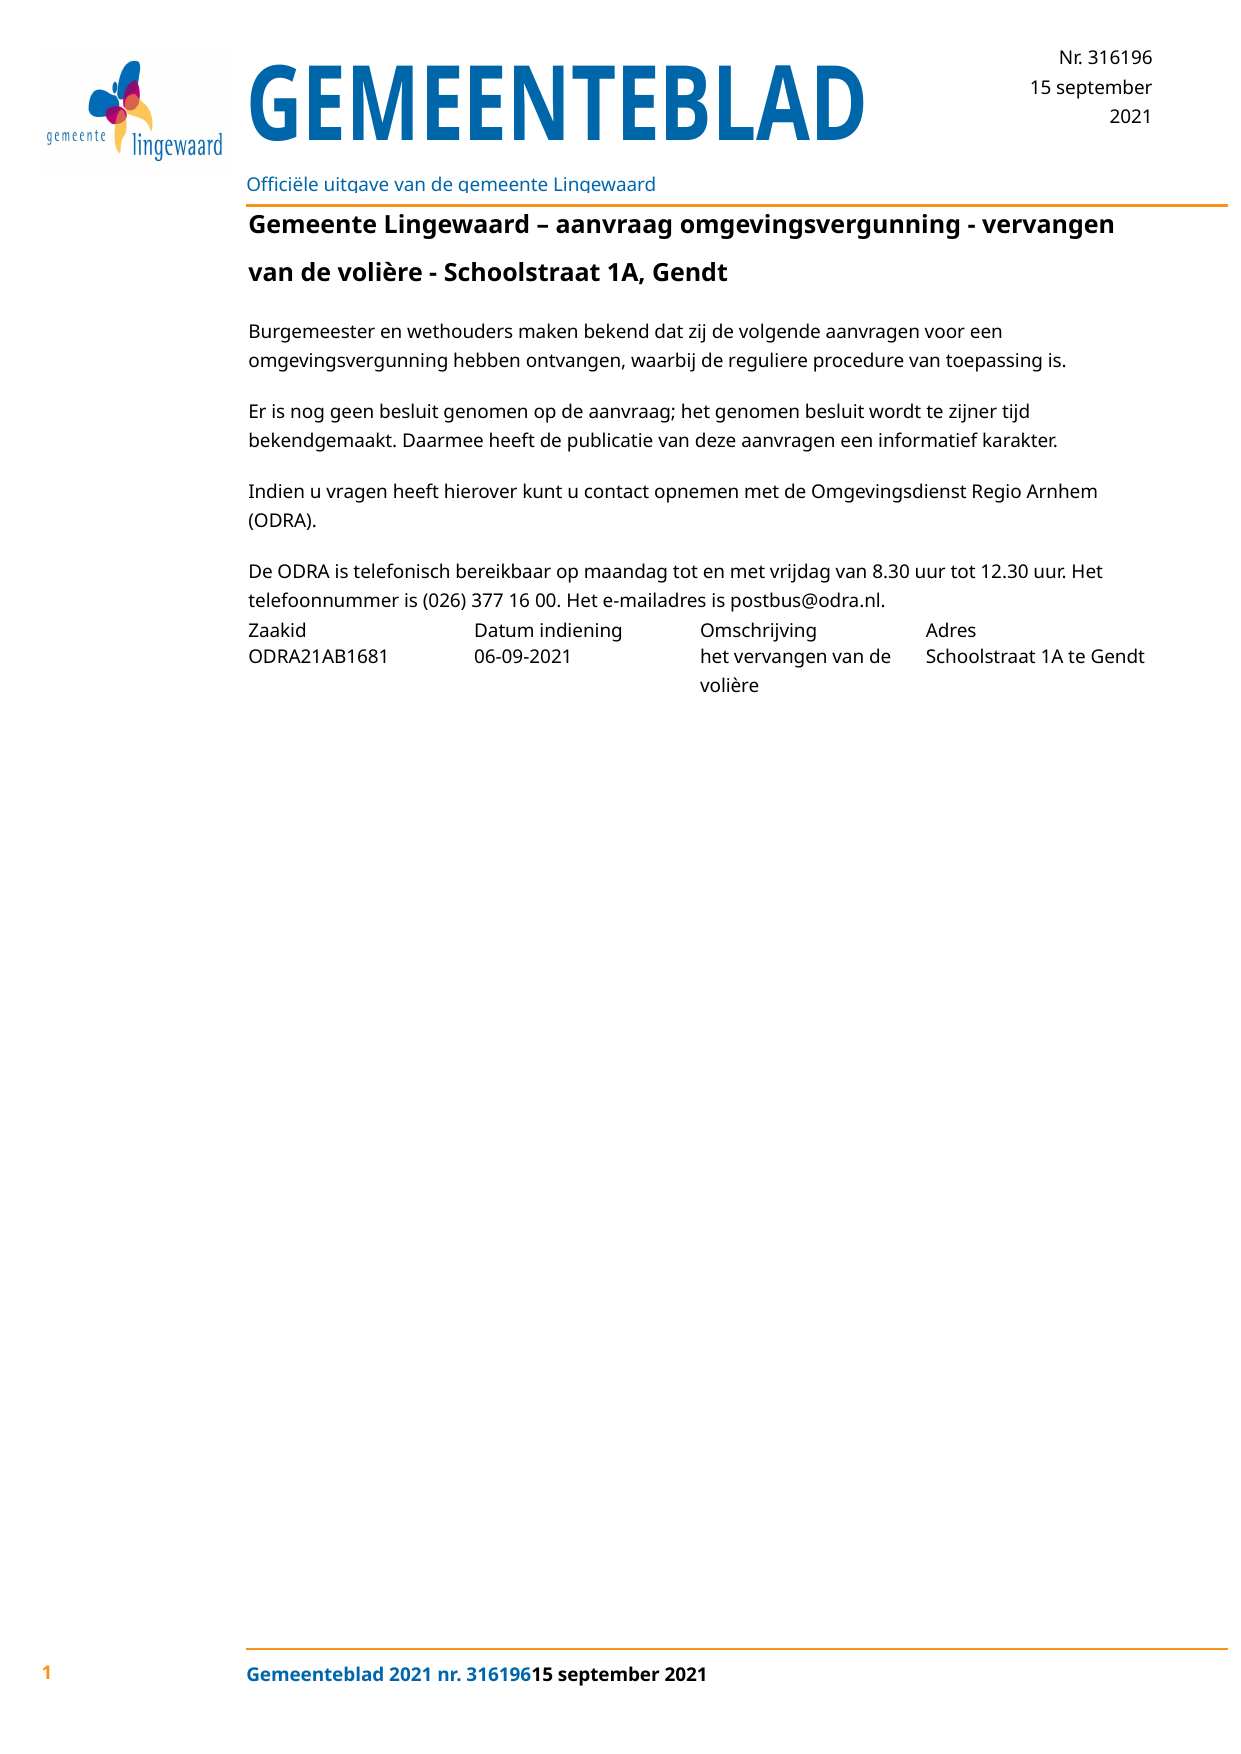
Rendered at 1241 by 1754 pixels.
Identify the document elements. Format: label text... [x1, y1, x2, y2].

table_cell Schoolstraat 1A te Gendt [926, 643, 1152, 698]
table_header Zaakid [248, 617, 474, 643]
text Burgemeester en wethouders maken bekend dat zij de volgende aanvragen voor een omgevingsvergunning hebben ontvangen, waarbij de reguliere procedure van toepassing is. [248, 318, 1152, 373]
text Gemeente Lingewaard – aanvraag omgevingsvergunning - vervangen van de volière - Schoolstraat 1A, Gendt [248, 207, 1152, 288]
table_header Omschrijving [700, 617, 926, 643]
text De ODRA is telefonisch bereikbaar op maandag tot en met vrijdag van 8.30 uur tot 12.30 uur. Het telefoonnummer is (026) 377 16 00. Het e-mailadres is postbus@odra.nl. [248, 558, 1152, 613]
text Er is nog geen besluit genomen op de aanvraag; het genomen besluit wordt te zijner tijd bekendgemaakt. Daarmee heeft de publicatie van deze aanvragen een informatief karakter. [248, 398, 1152, 453]
text Indien u vragen heeft hierover kunt u contact opnemen met de Omgevingsdienst Regio Arnhem (ODRA). [248, 478, 1152, 533]
table_cell ODRA21AB1681 [248, 643, 474, 698]
table_cell 06-09-2021 [474, 643, 700, 698]
table_header Datum indiening [474, 617, 700, 643]
table_cell het vervangen van de volière [700, 643, 926, 698]
picture [41, 47, 231, 172]
table_header Adres [926, 617, 1152, 643]
